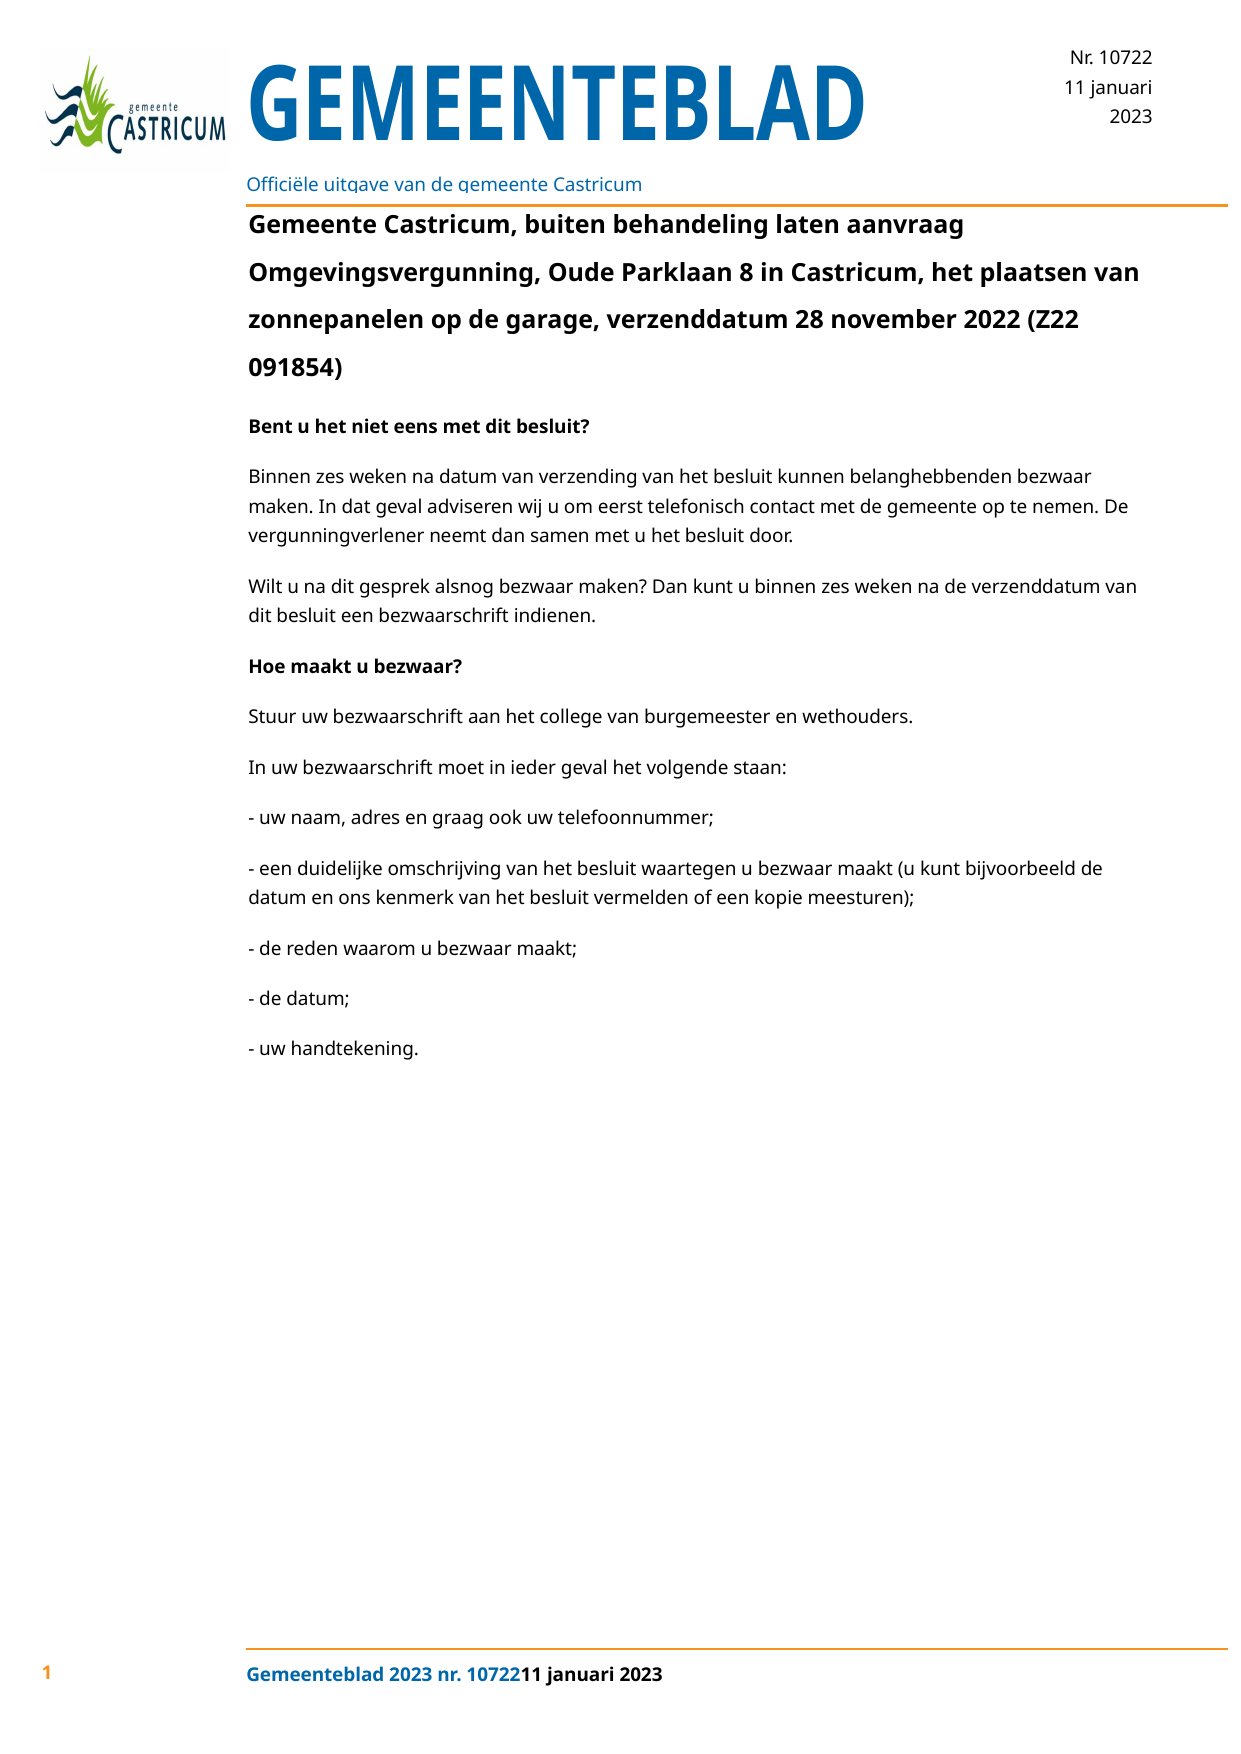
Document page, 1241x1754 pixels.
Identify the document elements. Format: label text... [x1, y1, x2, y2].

text - de datum; [248, 985, 1152, 1011]
text - de reden waarom u bezwaar maakt; [248, 935, 1152, 961]
text - een duidelijke omschrijving van het besluit waartegen u bezwaar maakt (u kunt bijvoorbeeld de datum en ons kenmerk van het besluit vermelden of een kopie meesturen); [248, 855, 1152, 910]
text - uw naam, adres en graag ook uw telefoonnummer; [248, 804, 1152, 830]
text Binnen zes weken na datum van verzending van het besluit kunnen belanghebbenden bezwaar maken. In dat geval adviseren wij u om eerst telefonisch contact met de gemeente op te nemen. De vergunningverlener neemt dan samen met u het besluit door. [248, 463, 1152, 548]
text Hoe maakt u bezwaar? [248, 653, 1152, 679]
text - uw handtekening. [248, 1036, 1152, 1061]
text Wilt u na dit gesprek alsnog bezwaar maken? Dan kunt u binnen zes weken na de verzenddatum van dit besluit een bezwaarschrift indienen. [248, 573, 1152, 628]
text In uw bezwaarschrift moet in ieder geval het volgende staan: [248, 754, 1152, 780]
text Bent u het niet eens met dit besluit? [248, 413, 1152, 439]
picture [41, 47, 231, 172]
text Stuur uw bezwaarschrift aan het college van burgemeester en wethouders. [248, 703, 1152, 729]
text Gemeente Castricum, buiten behandeling laten aanvraag Omgevingsvergunning, Oude Parklaan 8 in Castricum, het plaatsen van zonnepanelen op de garage, verzenddatum 28 november 2022 (Z22 091854) [248, 207, 1152, 384]
